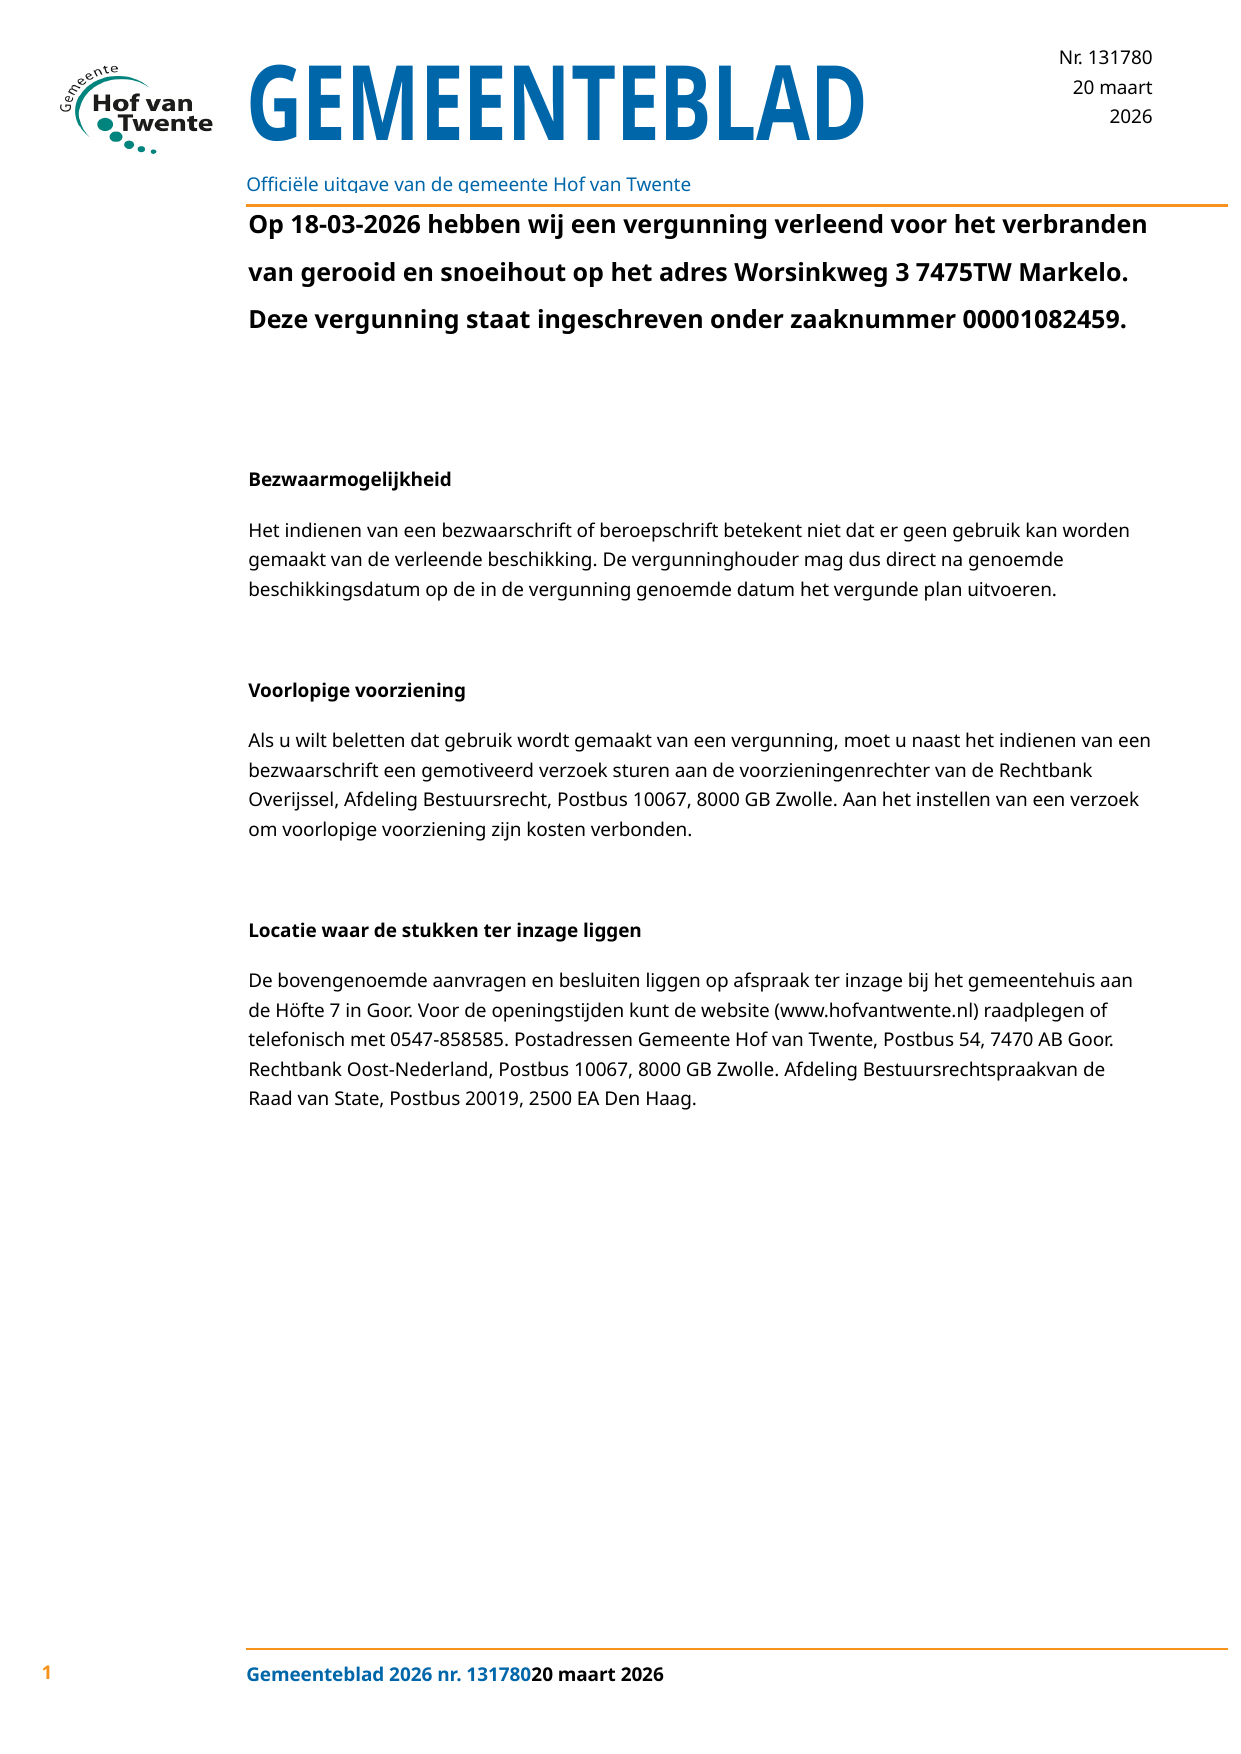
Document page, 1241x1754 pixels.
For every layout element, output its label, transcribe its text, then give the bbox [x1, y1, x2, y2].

text Als u wilt beletten dat gebruik wordt gemaakt van een vergunning, moet u naast het indienen van een bezwaarschrift een gemotiveerd verzoek sturen aan de voorzieningenrechter van de Rechtbank Overijssel, Afdeling Bestuursrecht, Postbus 10067, 8000 GB Zwolle. Aan het instellen van een verzoek om voorlopige voorziening zijn kosten verbonden. [248, 727, 1152, 842]
text Het indienen van een bezwaarschrift of beroepschrift betekent niet dat er geen gebruik kan worden gemaakt van de verleende beschikking. De vergunninghouder mag dus direct na genoemde beschikkingsdatum op de in de vergunning genoemde datum het vergunde plan uitvoeren. [248, 517, 1152, 602]
text Locatie waar de stukken ter inzage liggen [248, 917, 1152, 942]
text Bezwaarmogelijkheid [248, 466, 1152, 492]
text Op 18-03-2026 hebben wij een vergunning verleend voor het verbranden van gerooid en snoeihout op het adres Worsinkweg 3 7475TW Markelo. Deze vergunning staat ingeschreven onder zaaknummer 00001082459. [248, 207, 1152, 336]
picture [41, 47, 231, 172]
text De bovengenoemde aanvragen en besluiten liggen op afspraak ter inzage bij het gemeentehuis aan de Höfte 7 in Goor. Voor de openingstijden kunt de website (www.hofvantwente.nl) raadplegen of telefonisch met 0547-858585. Postadressen Gemeente Hof van Twente, Postbus 54, 7470 AB Goor. Rechtbank Oost-Nederland, Postbus 10067, 8000 GB Zwolle. Afdeling Bestuursrechtspraakvan de Raad van State, Postbus 20019, 2500 EA Den Haag. [248, 967, 1152, 1111]
text Voorlopige voorziening [248, 677, 1152, 702]
